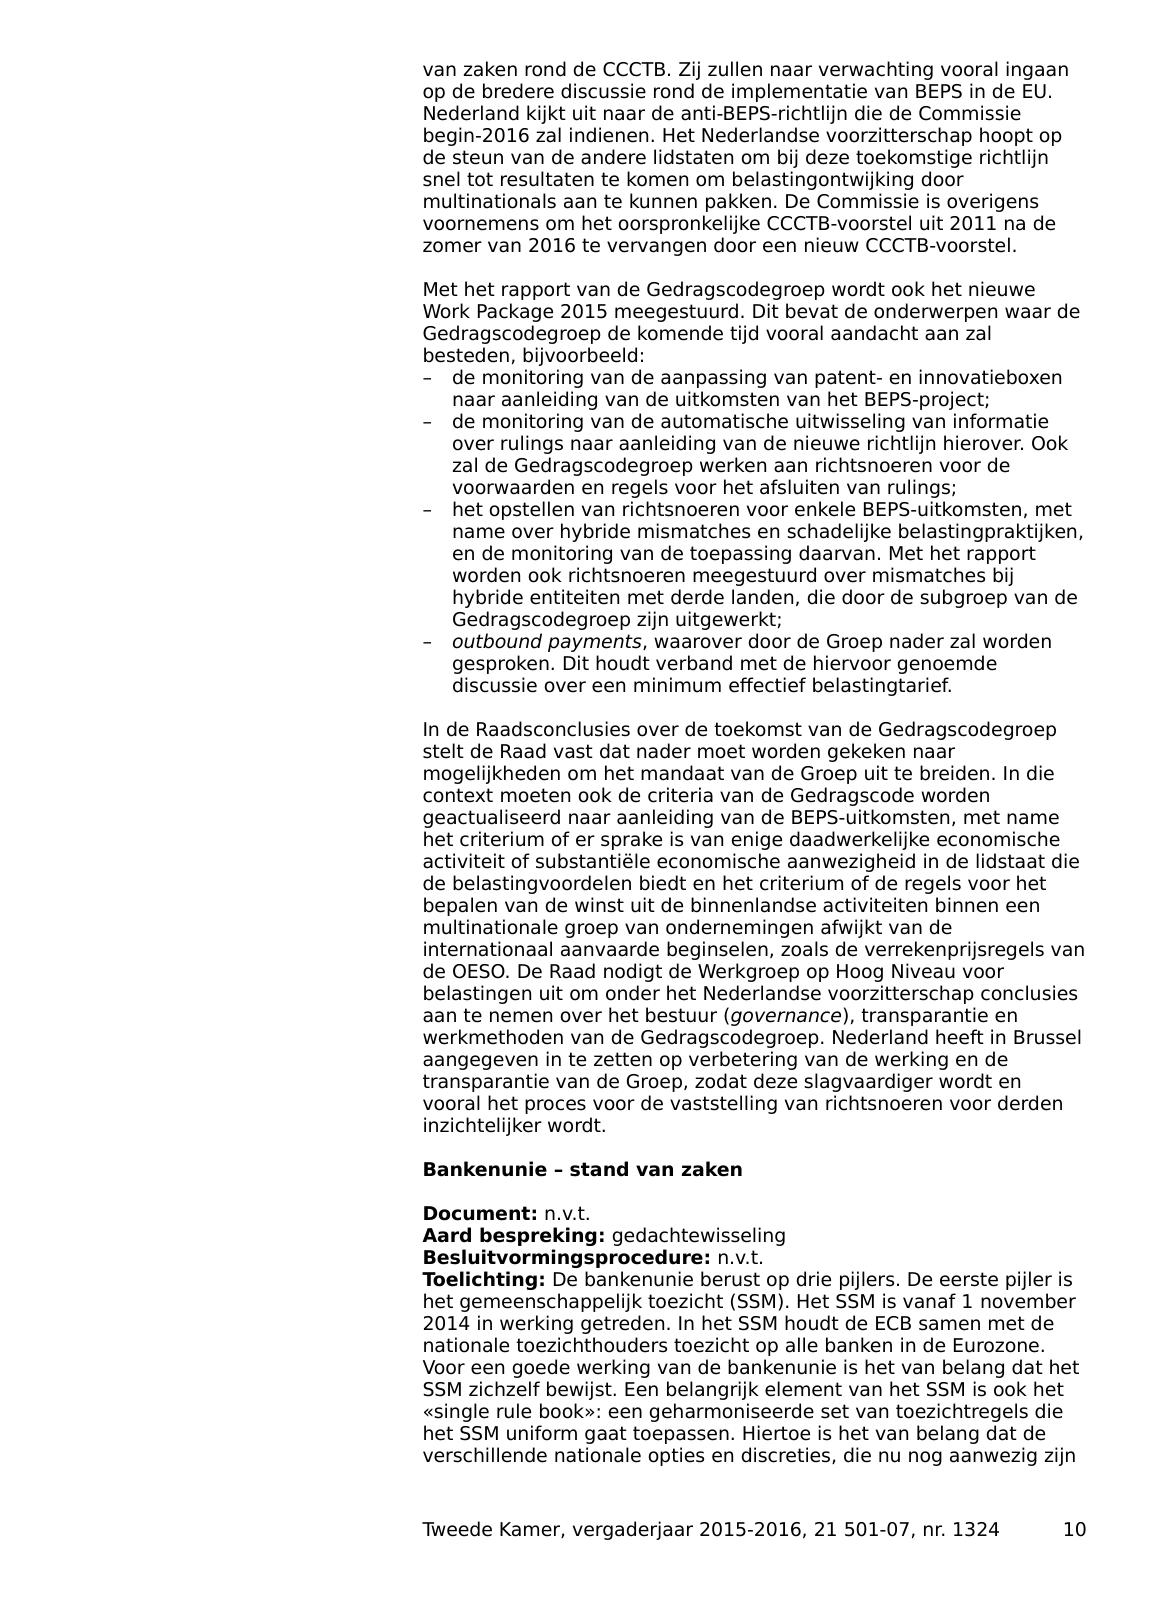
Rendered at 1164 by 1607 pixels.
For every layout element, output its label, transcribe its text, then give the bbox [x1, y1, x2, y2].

text Met het rapport van de Gedragscodegroep wordt ook het nieuwe Work Package 2015 meegestuurd. Dit bevat de onderwerpen waar de Gedragscodegroep de komende tijd vooral aandacht aan zal besteden, bijvoorbeeld: [422, 279, 1087, 367]
text – de monitoring van de automatische uitwisseling van informatie over rulings naar aanleiding van de nieuwe richtlijn hierover. Ook zal de Gedragscodegroep werken aan richtsnoeren voor de voorwaarden en regels voor het afsluiten van rulings; [422, 411, 1087, 499]
text – de monitoring van de aanpassing van patent- en innovatieboxen naar aanleiding van de uitkomsten van het BEPS-project; [422, 367, 1087, 411]
text In de Raadsconclusies over de toekomst van de Gedragscodegroep stelt de Raad vast dat nader moet worden gekeken naar mogelijkheden om het mandaat van de Groep uit te breiden. In die context moeten ook de criteria van de Gedragscode worden geactualiseerd naar aanleiding van de BEPS-uitkomsten, met name het criterium of er sprake is van enige daadwerkelijke economische activiteit of substantiële economische aanwezigheid in de lidstaat die de belastingvoordelen biedt en het criterium of de regels voor het bepalen van de winst uit de binnenlandse activiteiten binnen een multinationale groep van ondernemingen afwijkt van de internationaal aanvaarde beginselen, zoals de verrekenprijsregels van de OESO. De Raad nodigt de Werkgroep op Hoog Niveau voor belastingen uit om onder het Nederlandse voorzitterschap conclusies aan te nemen over het bestuur (governance), transparantie en werkmethoden van de Gedragscodegroep. Nederland heeft in Brussel aangegeven in te zetten op verbetering van de werking en de transparantie van de Groep, zodat deze slagvaardiger wordt en vooral het proces voor de vaststelling van richtsnoeren voor derden inzichtelijker wordt. [422, 719, 1087, 1136]
text Besluitvormingsprocedure: n.v.t. [422, 1247, 1087, 1269]
text Toelichting: De bankenunie berust op drie pijlers. De eerste pijler is het gemeenschappelijk toezicht (SSM). Het SSM is vanaf 1 november 2014 in werking getreden. In het SSM houdt de ECB samen met de nationale toezichthouders toezicht op alle banken in de Eurozone. Voor een goede werking van de bankenunie is het van belang dat het SSM zichzelf bewijst. Een belangrijk element van het SSM is ook het «single rule book»: een geharmoniseerde set van toezichtregels die het SSM uniform gaat toepassen. Hiertoe is het van belang dat de verschillende nationale opties en discreties, die nu nog aanwezig zijn [422, 1269, 1087, 1467]
text Aard bespreking: gedachtewisseling [422, 1225, 1087, 1247]
text – het opstellen van richtsnoeren voor enkele BEPS-uitkomsten, met name over hybride mismatches en schadelijke belastingpraktijken, en de monitoring van de toepassing daarvan. Met het rapport worden ook richtsnoeren meegestuurd over mismatches bij hybride entiteiten met derde landen, die door de subgroep van de Gedragscodegroep zijn uitgewerkt; [422, 499, 1087, 631]
text van zaken rond de CCCTB. Zij zullen naar verwachting vooral ingaan op de bredere discussie rond de implementatie van BEPS in de EU. Nederland kijkt uit naar de anti-BEPS-richtlijn die de Commissie begin-2016 zal indienen. Het Nederlandse voorzitterschap hoopt op de steun van de andere lidstaten om bij deze toekomstige richtlijn snel tot resultaten te komen om belastingontwijking door multinationals aan te kunnen pakken. De Commissie is overigens voornemens om het oorspronkelijke CCCTB-voorstel uit 2011 na de zomer van 2016 te vervangen door een nieuw CCCTB-voorstel. [422, 59, 1087, 257]
text – outbound payments, waarover door de Groep nader zal worden gesproken. Dit houdt verband met de hiervoor genoemde discussie over een minimum effectief belastingtarief. [422, 631, 1087, 697]
text Document: n.v.t. [422, 1203, 1087, 1225]
subtitle Bankenunie – stand van zaken [422, 1159, 1087, 1181]
